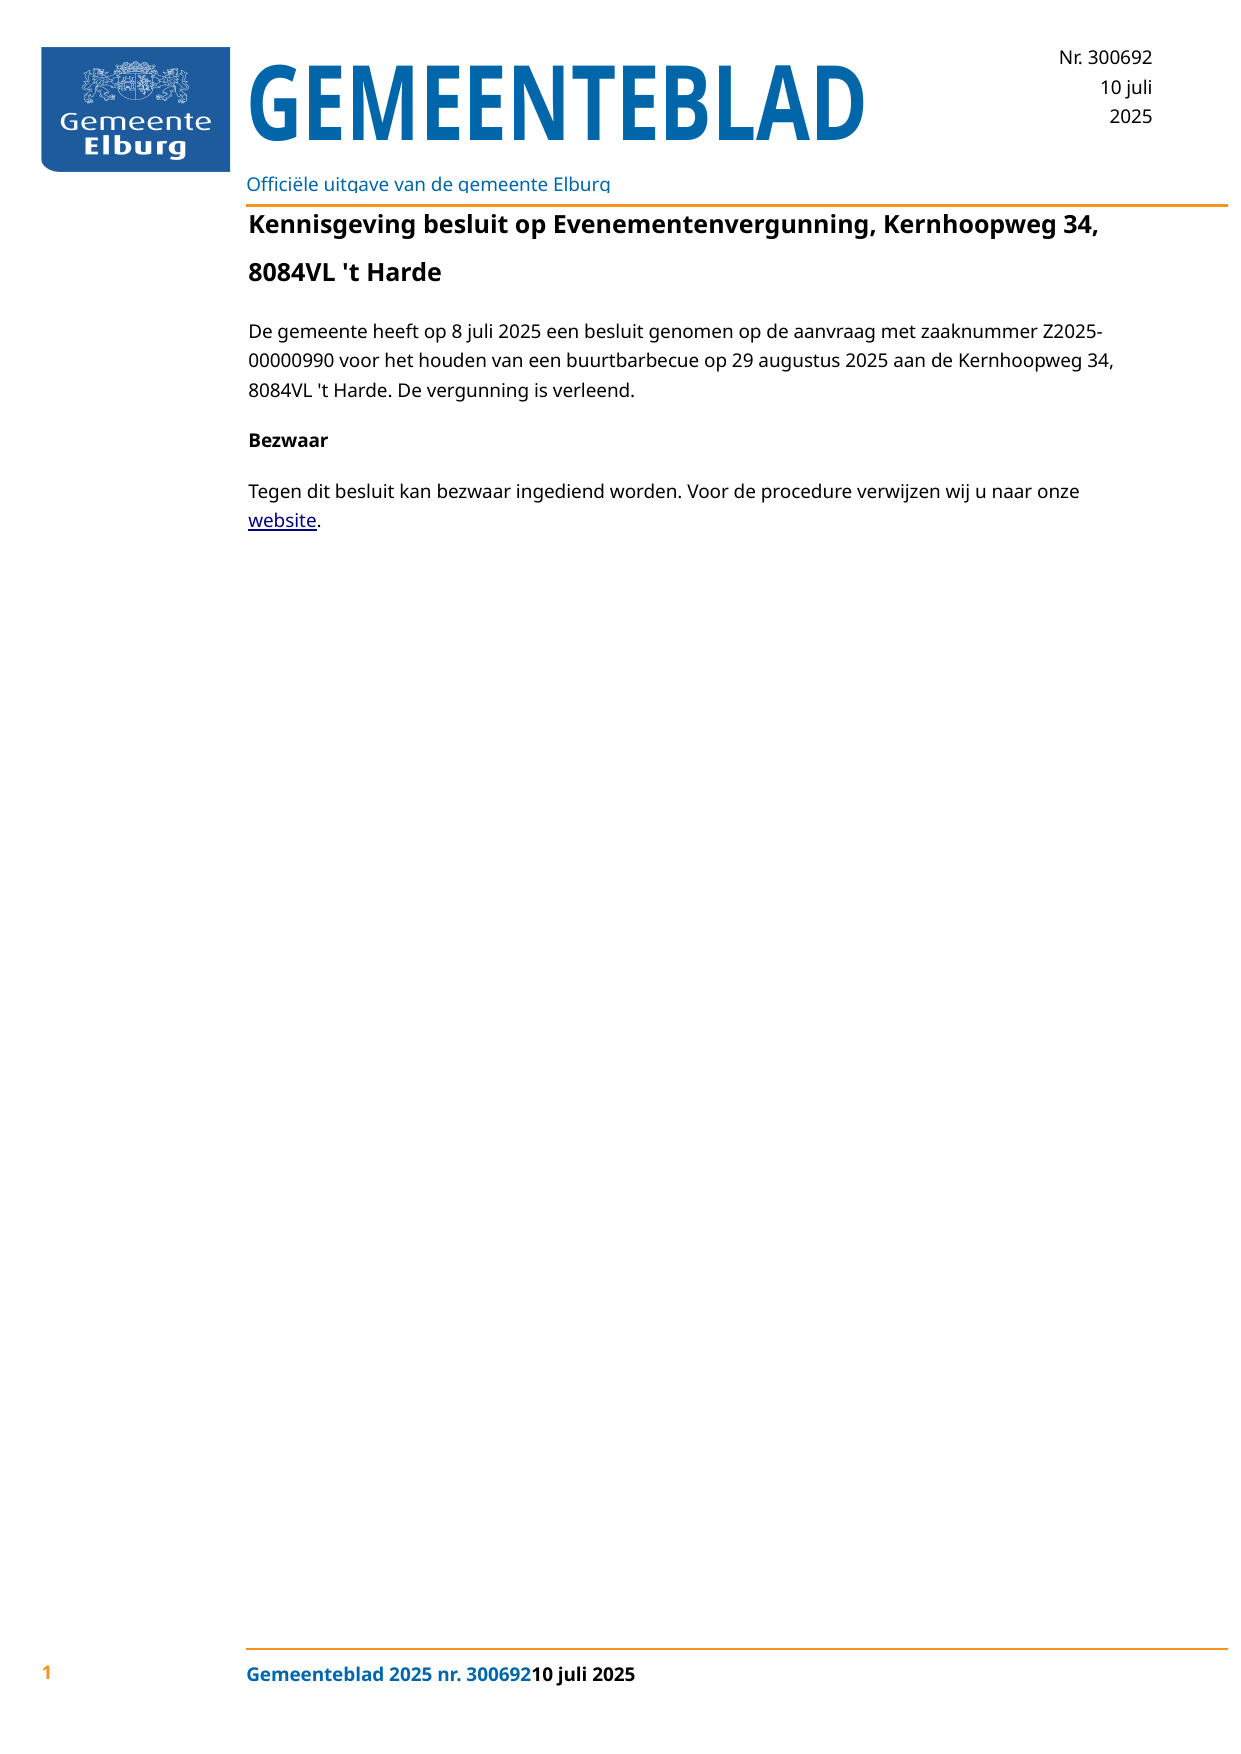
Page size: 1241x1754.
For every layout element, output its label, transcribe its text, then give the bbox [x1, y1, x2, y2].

text Bezwaar [248, 427, 1152, 453]
text De gemeente heeft op 8 juli 2025 een besluit genomen op de aanvraag met zaaknummer Z2025-00000990 voor het houden van een buurtbarbecue op 29 augustus 2025 aan de Kernhoopweg 34, 8084VL 't Harde. De vergunning is verleend. [248, 318, 1152, 403]
text Kennisgeving besluit op Evenementenvergunning, Kernhoopweg 34, 8084VL 't Harde [248, 207, 1152, 288]
picture [41, 47, 231, 172]
text Tegen dit besluit kan bezwaar ingediend worden. Voor de procedure verwijzen wij u naar onze website. [248, 478, 1152, 533]
